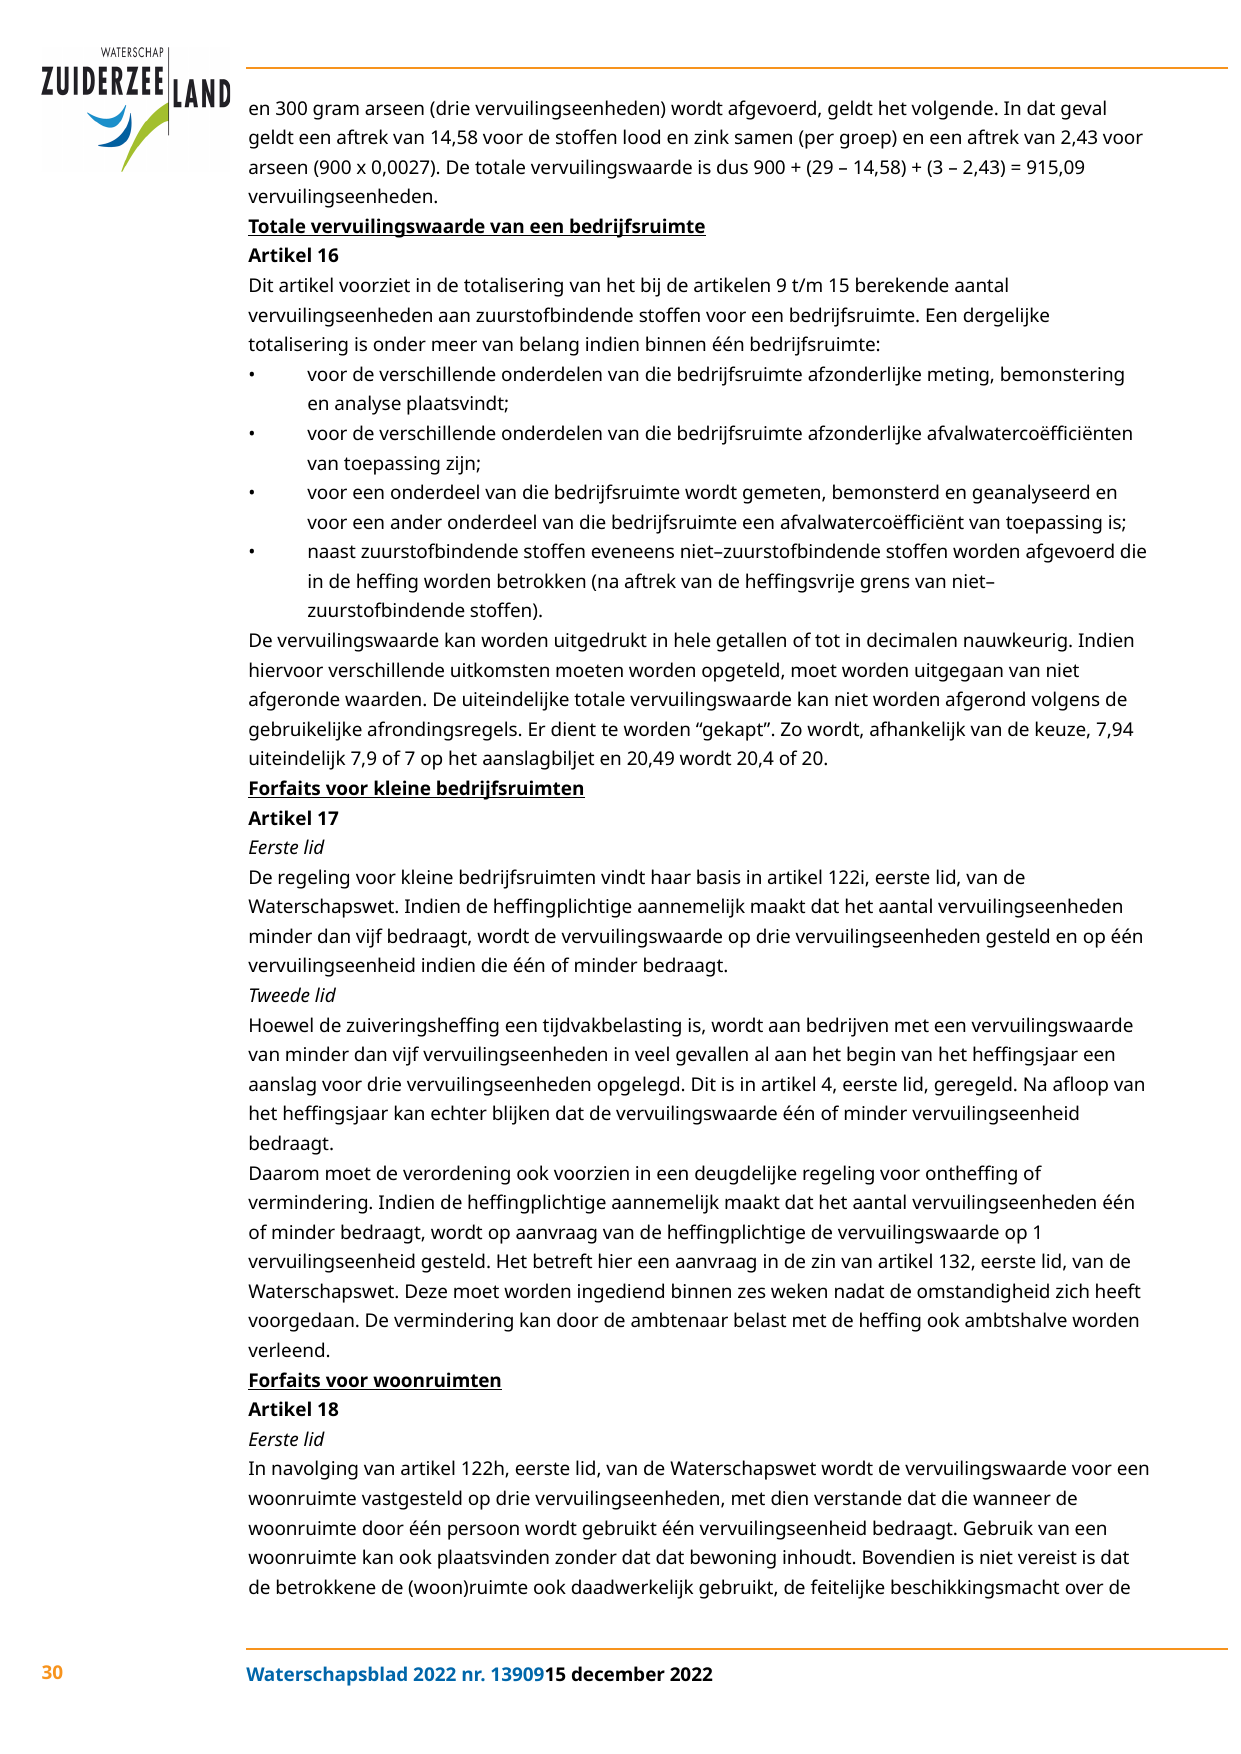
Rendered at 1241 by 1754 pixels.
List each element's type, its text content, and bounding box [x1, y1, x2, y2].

text Artikel 16 [248, 243, 1152, 268]
text Forfaits voor woonruimten [248, 1367, 1152, 1393]
text Hoewel de zuiveringsheffing een tijdvakbelasting is, wordt aan bedrijven met een vervuilingswaarde van minder dan vijf vervuilingseenheden in veel gevallen al aan het begin van het heffingsjaar een aanslag voor drie vervuilingseenheden opgelegd. Dit is in artikel 4, eerste lid, geregeld. Na afloop van het heffingsjaar kan echter blijken dat de vervuilingswaarde één of minder vervuilingseenheid bedraagt. [248, 1012, 1152, 1156]
text In navolging van artikel 122h, eerste lid, van de Waterschapswet wordt de vervuilingswaarde voor een woonruimte vastgesteld op drie vervuilingseenheden, met dien verstande dat die wanneer de woonruimte door één persoon wordt gebruikt één vervuilingseenheid bedraagt. Gebruik van een woonruimte kan ook plaatsvinden zonder dat dat bewoning inhoudt. Bovendien is niet vereist is dat de betrokkene de (woon)ruimte ook daadwerkelijk gebruikt, de feitelijke beschikkingsmacht over de [248, 1456, 1152, 1600]
text en 300 gram arseen (drie vervuilingseenheden) wordt afgevoerd, geldt het volgende. In dat geval geldt een aftrek van 14,58 voor de stoffen lood en zink samen (per groep) en een aftrek van 2,43 voor arseen (900 x 0,0027). De totale vervuilingswaarde is dus 900 + (29 – 14,58) + (3 – 2,43) = 915,09 vervuilingseenheden. [248, 95, 1152, 209]
text De regeling voor kleine bedrijfsruimten vindt haar basis in artikel 122i, eerste lid, van de Waterschapswet. Indien de heffingplichtige aannemelijk maakt dat het aantal vervuilingseenheden minder dan vijf bedraagt, wordt de vervuilingswaarde op drie vervuilingseenheden gesteld en op één vervuilingseenheid indien die één of minder bedraagt. [248, 864, 1152, 978]
list voor de verschillende onderdelen van die bedrijfsruimte afzonderlijke meting, bemonstering en analyse plaatsvindt; [248, 361, 1152, 416]
text Forfaits voor kleine bedrijfsruimten [248, 775, 1152, 801]
text Artikel 18 [248, 1396, 1152, 1422]
text De vervuilingswaarde kan worden uitgedrukt in hele getallen of tot in decimalen nauwkeurig. Indien hiervoor verschillende uitkomsten moeten worden opgeteld, moet worden uitgegaan van niet afgeronde waarden. De uiteindelijke totale vervuilingswaarde kan niet worden afgerond volgens de gebruikelijke afrondingsregels. Er dient te worden “gekapt”. Zo wordt, afhankelijk van de keuze, 7,94 uiteindelijk 7,9 of 7 op het aanslagbiljet en 20,49 wordt 20,4 of 20. [248, 627, 1152, 771]
text Eerste lid [248, 1426, 1152, 1452]
text Totale vervuilingswaarde van een bedrijfsruimte [248, 213, 1152, 239]
text Artikel 17 [248, 805, 1152, 831]
text Daarom moet de verordening ook voorzien in een deugdelijke regeling voor ontheffing of vermindering. Indien de heffingplichtige aannemelijk maakt dat het aantal vervuilingseenheden één of minder bedraagt, wordt op aanvraag van de heffingplichtige de vervuilingswaarde op 1 vervuilingseenheid gesteld. Het betreft hier een aanvraag in de zin van artikel 132, eerste lid, van de Waterschapswet. Deze moet worden ingediend binnen zes weken nadat de omstandigheid zich heeft voorgedaan. De vermindering kan door de ambtenaar belast met de heffing ook ambtshalve worden verleend. [248, 1160, 1152, 1363]
picture [41, 47, 231, 172]
text Dit artikel voorziet in de totalisering van het bij de artikelen 9 t/m 15 berekende aantal vervuilingseenheden aan zuurstofbindende stoffen voor een bedrijfsruimte. Een dergelijke totalisering is onder meer van belang indien binnen één bedrijfsruimte: [248, 272, 1152, 357]
text Tweede lid [248, 982, 1152, 1008]
text Eerste lid [248, 834, 1152, 860]
list voor de verschillende onderdelen van die bedrijfsruimte afzonderlijke afvalwatercoëfficiënten van toepassing zijn; [248, 420, 1152, 476]
list naast zuurstofbindende stoffen eveneens niet–zuurstofbindende stoffen worden afgevoerd die in de heffing worden betrokken (na aftrek van de heffingsvrije grens van niet–zuurstofbindende stoffen). [248, 538, 1152, 623]
list voor een onderdeel van die bedrijfsruimte wordt gemeten, bemonsterd en geanalyseerd en voor een ander onderdeel van die bedrijfsruimte een afvalwatercoëfficiënt van toepassing is; [248, 479, 1152, 535]
